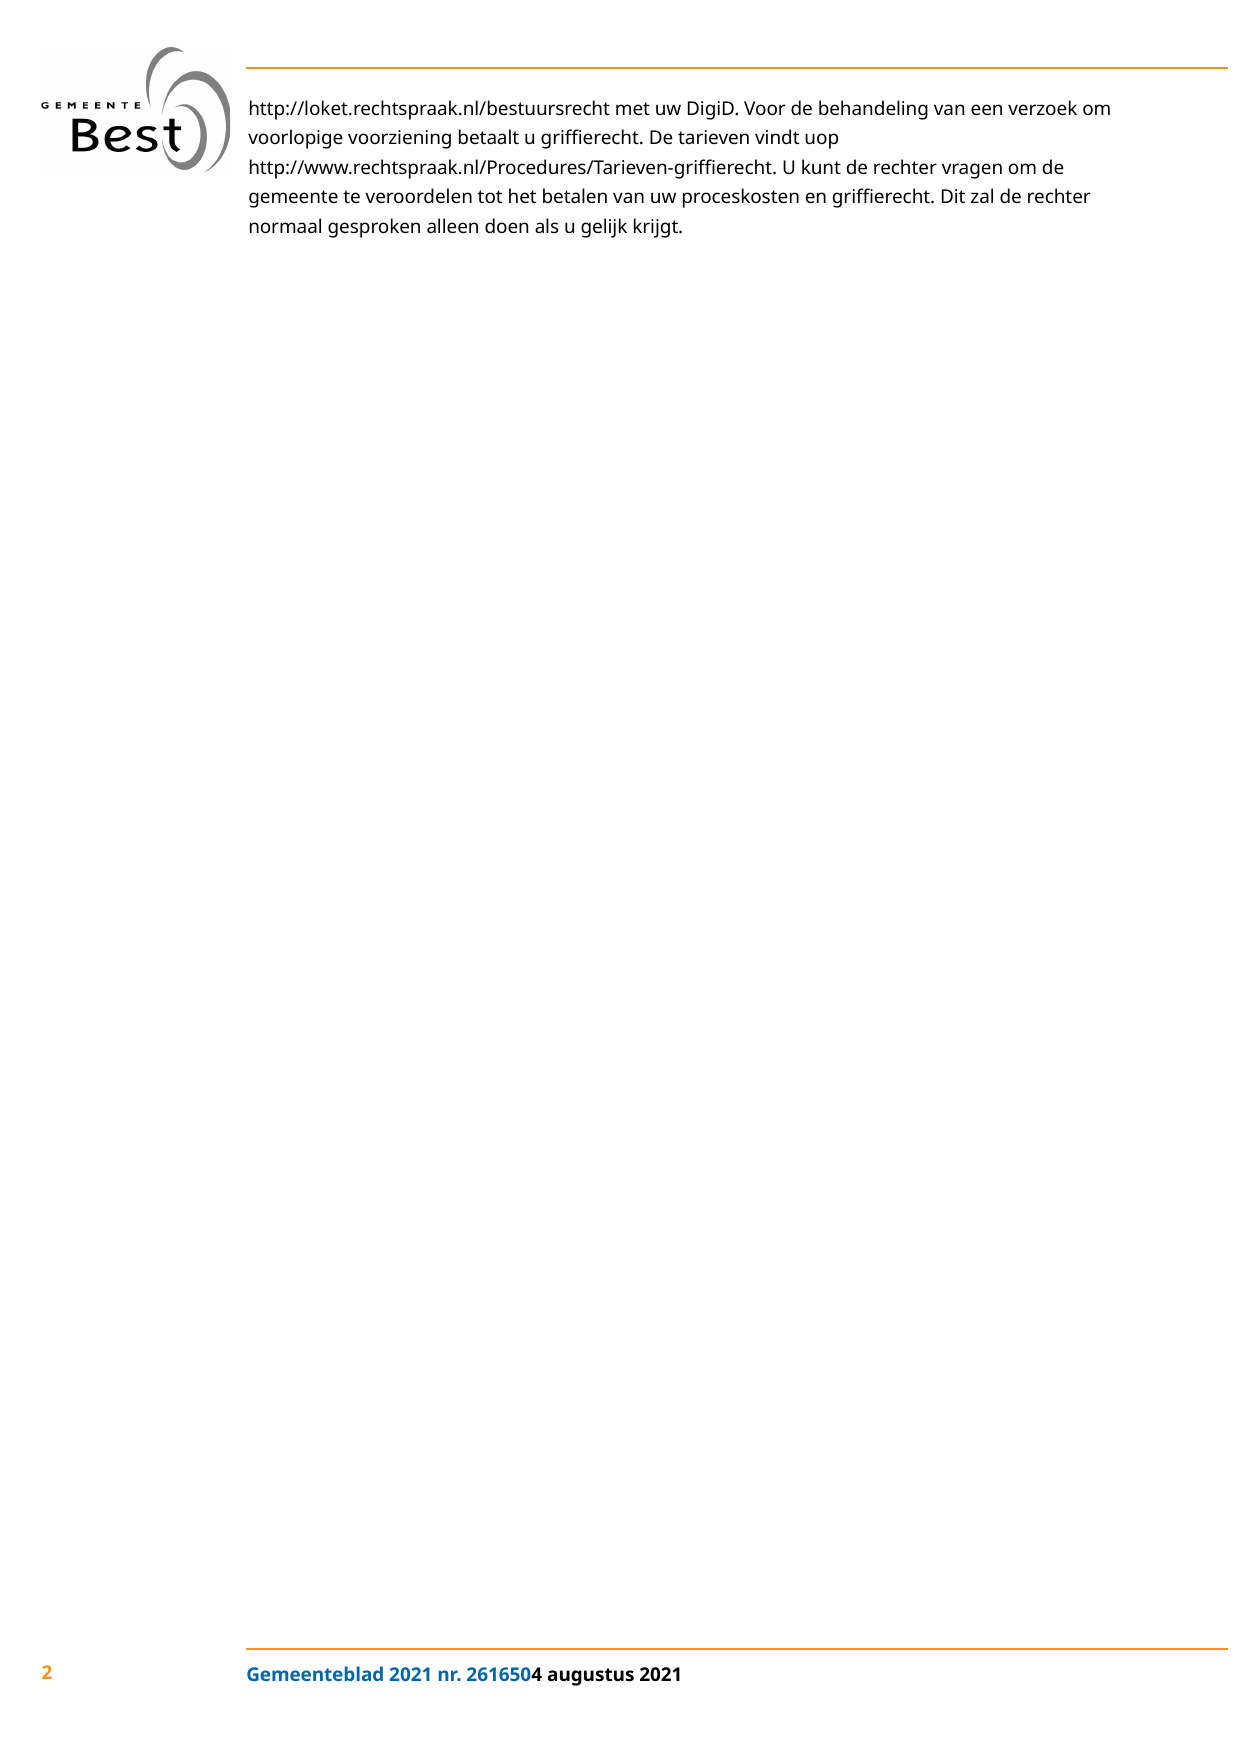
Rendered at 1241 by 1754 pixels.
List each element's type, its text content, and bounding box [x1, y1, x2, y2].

text http://loket.rechtspraak.nl/bestuursrecht met uw DigiD. Voor de behandeling van een verzoek om voorlopige voorziening betaalt u griffierecht. De tarieven vindt uop http://www.rechtspraak.nl/Procedures/Tarieven-griffierecht. U kunt de rechter vragen om de gemeente te veroordelen tot het betalen van uw proceskosten en griffierecht. Dit zal de rechter normaal gesproken alleen doen als u gelijk krijgt. [248, 95, 1152, 239]
picture [41, 47, 231, 172]
